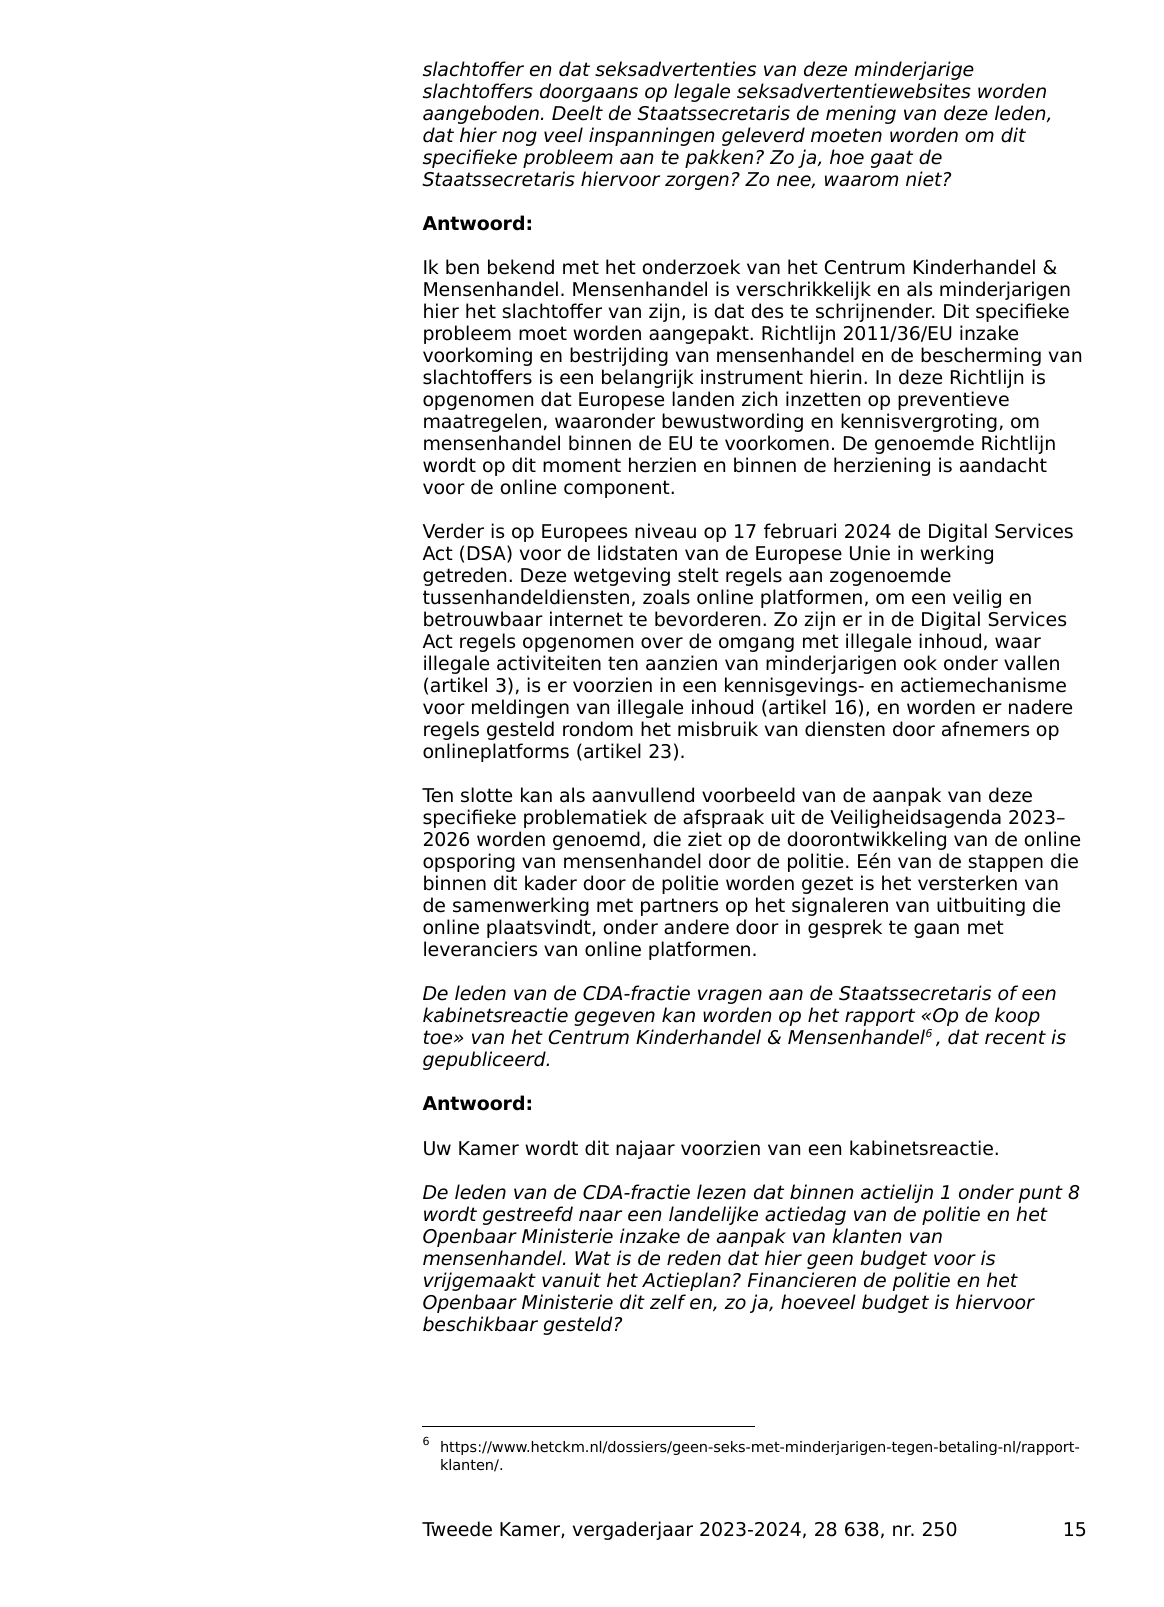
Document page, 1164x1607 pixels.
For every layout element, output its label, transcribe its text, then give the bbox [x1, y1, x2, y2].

text Ten slotte kan als aanvullend voorbeeld van de aanpak van deze specifieke problematiek de afspraak uit de Veiligheidsagenda 2023–2026 worden genoemd, die ziet op de doorontwikkeling van de online opsporing van mensenhandel door de politie. Eén van de stappen die binnen dit kader door de politie worden gezet is het versterken van de samenwerking met partners op het signaleren van uitbuiting die online plaatsvindt, onder andere door in gesprek te gaan met leveranciers van online platformen. [422, 785, 1087, 961]
subtitle Antwoord: [422, 1093, 1087, 1115]
text De leden van de CDA-fractie vragen aan de Staatssecretaris of een kabinetsreactie gegeven kan worden op het rapport «Op de koop toe» van het Centrum Kinderhandel & Mensenhandel, dat recent is gepubliceerd. [422, 983, 1087, 1071]
text https://www.hetckm.nl/dossiers/geen-seks-met-minderjarigen-tegen-betaling-nl/rapport-klanten/. [422, 1435, 1087, 1474]
text Uw Kamer wordt dit najaar voorzien van een kabinetsreactie. [422, 1137, 1087, 1159]
text Ik ben bekend met het onderzoek van het Centrum Kinderhandel & Mensenhandel. Mensenhandel is verschrikkelijk en als minderjarigen hier het slachtoffer van zijn, is dat des te schrijnender. Dit specifieke probleem moet worden aangepakt. Richtlijn 2011/36/EU inzake voorkoming en bestrijding van mensenhandel en de bescherming van slachtoffers is een belangrijk instrument hierin. In deze Richtlijn is opgenomen dat Europese landen zich inzetten op preventieve maatregelen, waaronder bewustwording en kennisvergroting, om mensenhandel binnen de EU te voorkomen. De genoemde Richtlijn wordt op dit moment herzien en binnen de herziening is aandacht voor de online component. [422, 257, 1087, 499]
text De leden van de CDA-fractie lezen dat binnen actielijn 1 onder punt 8 wordt gestreefd naar een landelijke actiedag van de politie en het Openbaar Ministerie inzake de aanpak van klanten van mensenhandel. Wat is de reden dat hier geen budget voor is vrijgemaakt vanuit het Actieplan? Financieren de politie en het Openbaar Ministerie dit zelf en, zo ja, hoeveel budget is hiervoor beschikbaar gesteld? [422, 1182, 1087, 1336]
text Verder is op Europees niveau op 17 februari 2024 de Digital Services Act (DSA) voor de lidstaten van de Europese Unie in werking getreden. Deze wetgeving stelt regels aan zogenoemde tussenhandeldiensten, zoals online platformen, om een veilig en betrouwbaar internet te bevorderen. Zo zijn er in de Digital Services Act regels opgenomen over de omgang met illegale inhoud, waar illegale activiteiten ten aanzien van minderjarigen ook onder vallen (artikel 3), is er voorzien in een kennisgevings- en actiemechanisme voor meldingen van illegale inhoud (artikel 16), en worden er nadere regels gesteld rondom het misbruik van diensten door afnemers op onlineplatforms (artikel 23). [422, 521, 1087, 763]
text slachtoffer en dat seksadvertenties van deze minderjarige slachtoffers doorgaans op legale seksadvertentiewebsites worden aangeboden. Deelt de Staatssecretaris de mening van deze leden, dat hier nog veel inspanningen geleverd moeten worden om dit specifieke probleem aan te pakken? Zo ja, hoe gaat de Staatssecretaris hiervoor zorgen? Zo nee, waarom niet? [422, 59, 1087, 191]
subtitle Antwoord: [422, 213, 1087, 235]
